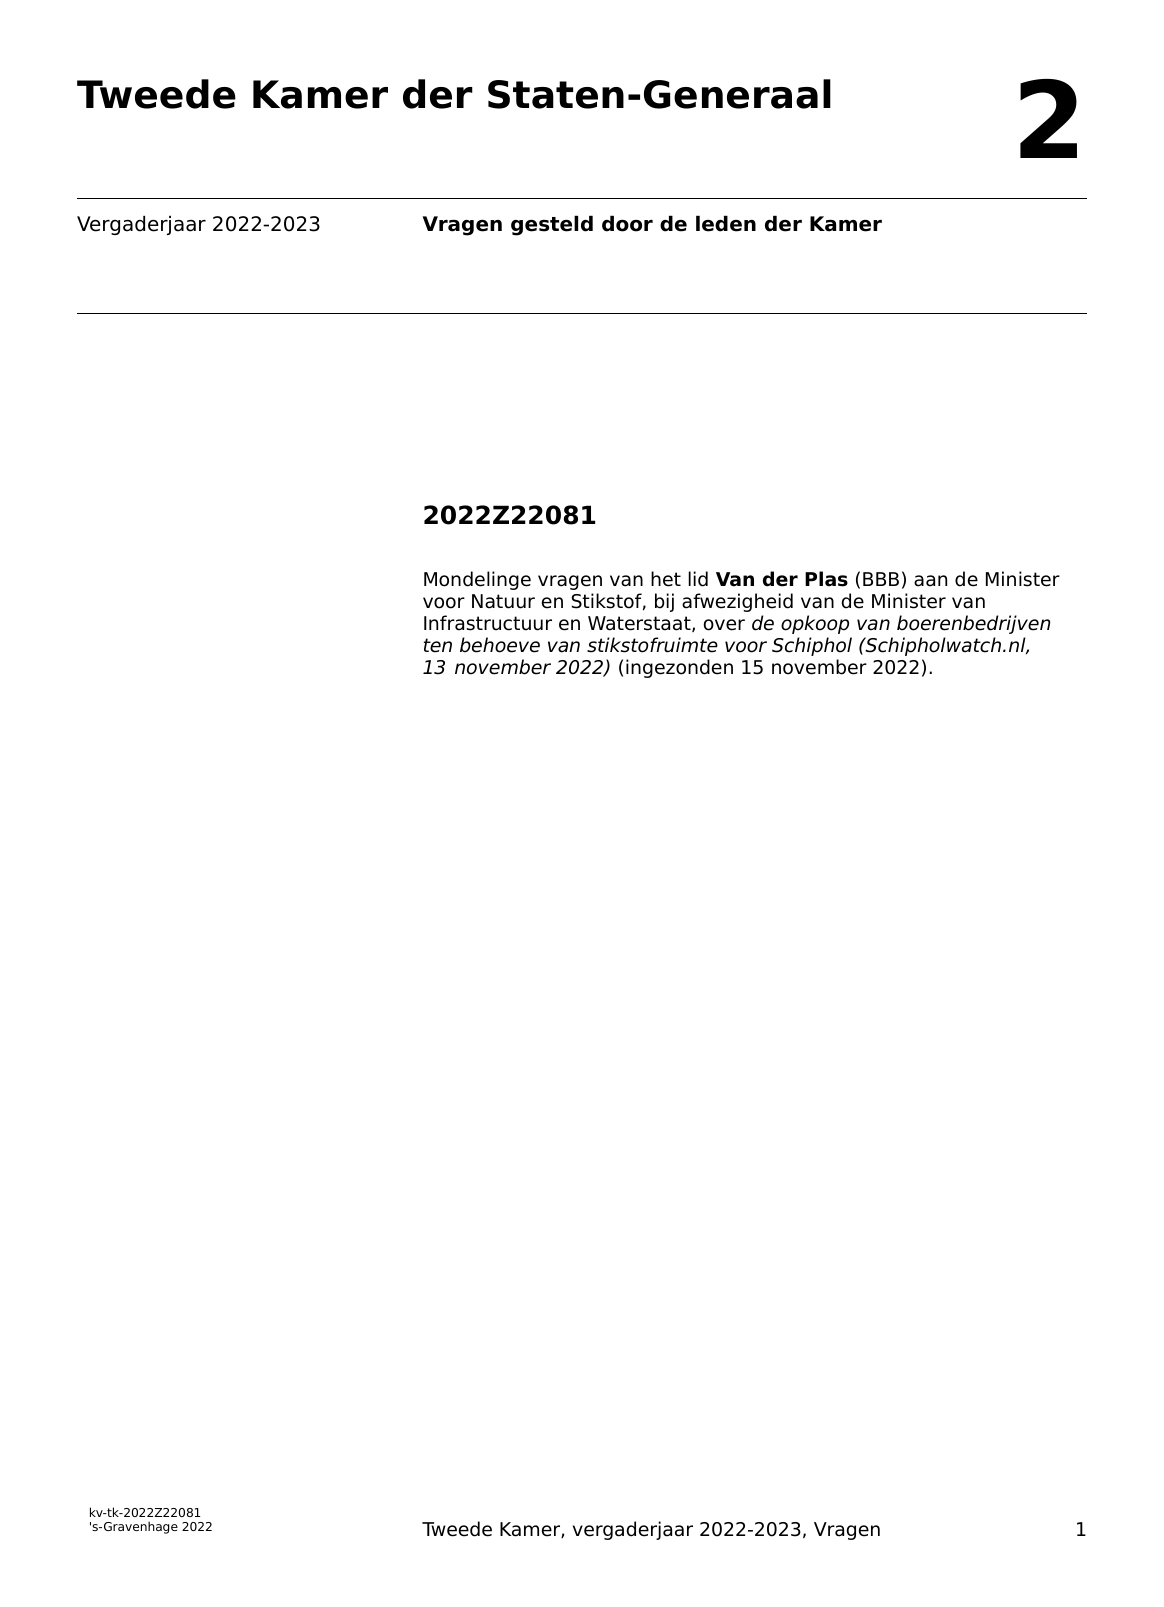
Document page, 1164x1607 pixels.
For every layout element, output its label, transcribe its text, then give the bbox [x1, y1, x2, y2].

table_header 2 [886, 59, 1087, 198]
text Mondelinge vragen van het lid Van der Plas (BBB) aan de Minister voor Natuur en Stikstof, bij afwezigheid van de Minister van Infrastructuur en Waterstaat, over de opkoop van boerenbedrijven ten behoeve van stikstofruimte voor Schiphol (Schipholwatch.nl, 13 november 2022) (ingezonden 15 november 2022). [422, 569, 1087, 679]
text 's-Gravenhage 2022 [88, 1520, 323, 1534]
text 2022Z22081 [422, 501, 1087, 531]
text kv-tk-2022Z22081 [88, 1506, 323, 1520]
table_cell Vragen gesteld door de leden der Kamer [422, 199, 1087, 313]
table_header Tweede Kamer der Staten-Generaal [77, 59, 886, 198]
table_cell Vergaderjaar 2022-2023 [77, 199, 422, 313]
